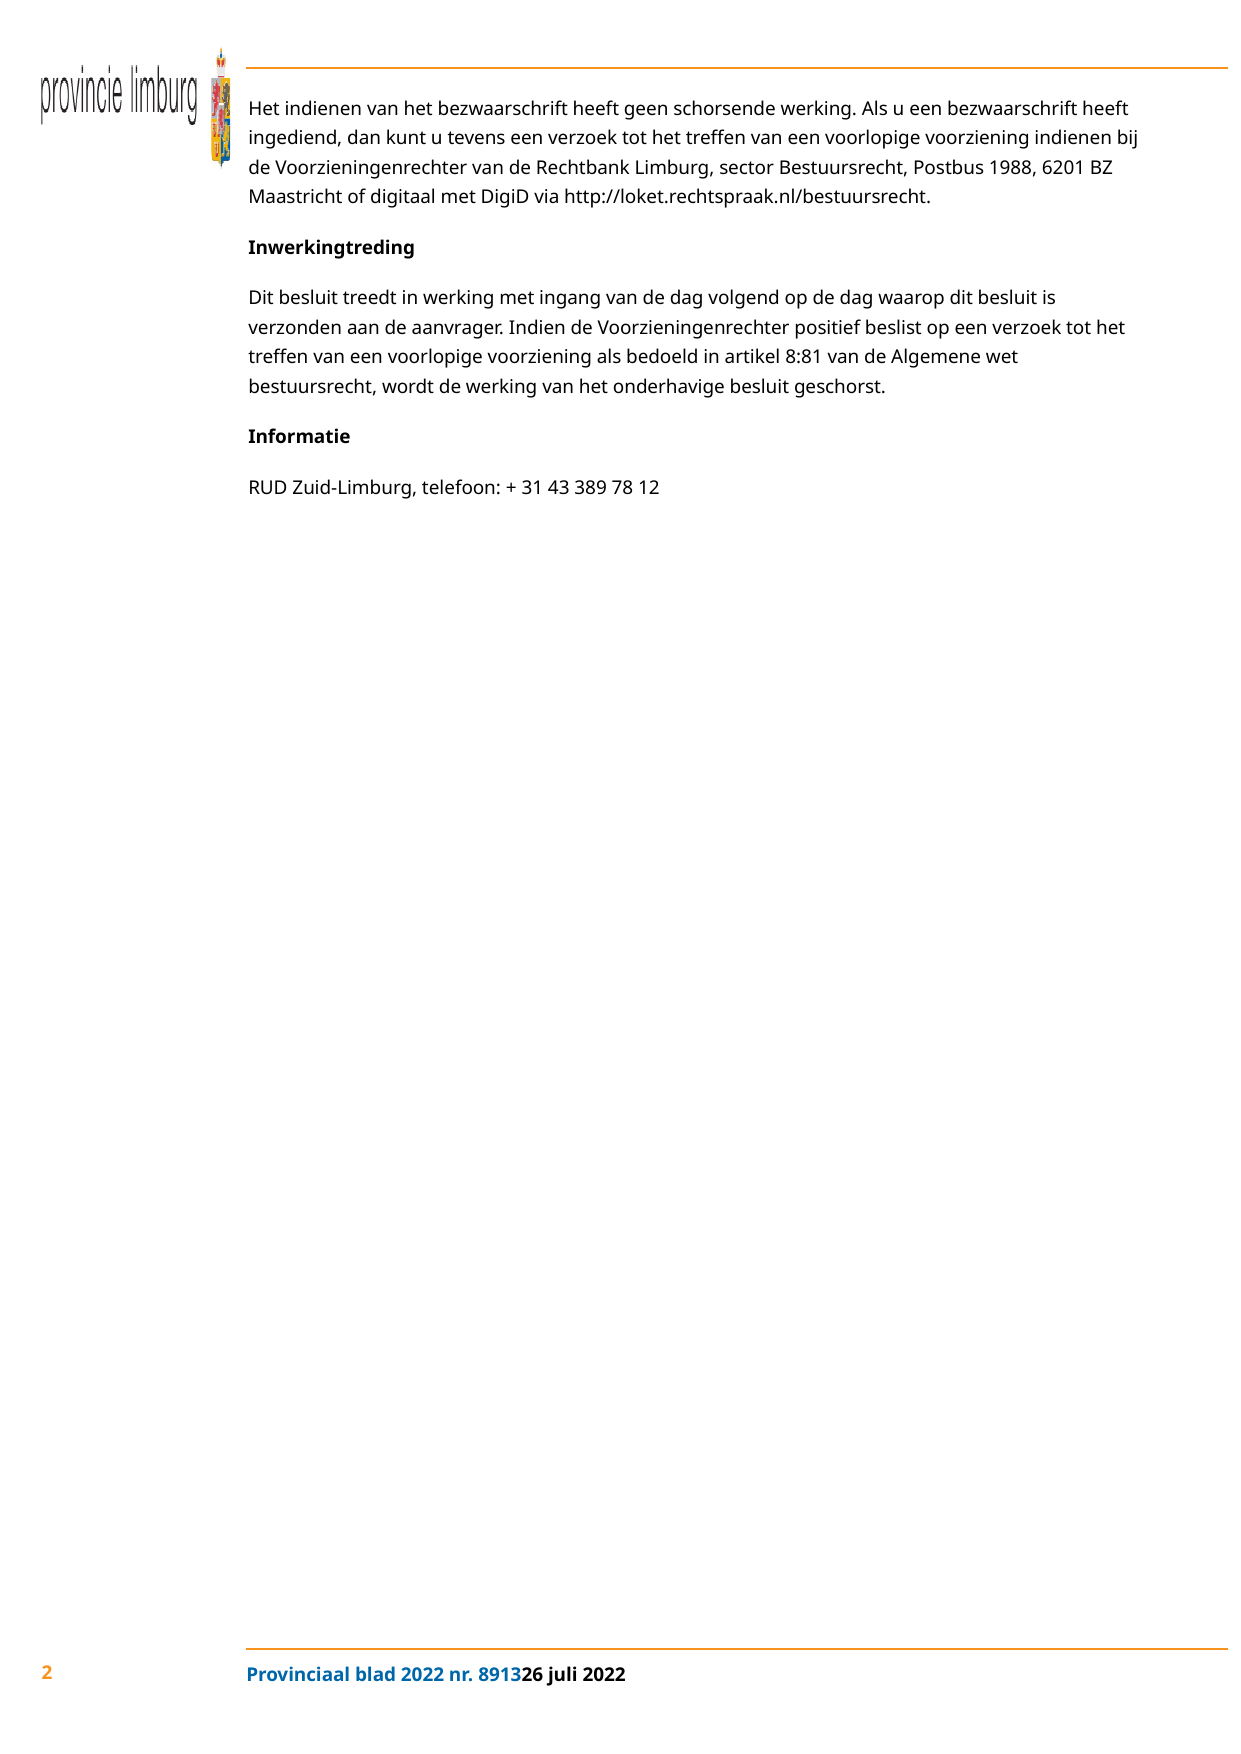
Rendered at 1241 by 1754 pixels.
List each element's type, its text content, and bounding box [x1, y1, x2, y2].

text RUD Zuid-Limburg, telefoon: + 31 43 389 78 12 [248, 474, 1152, 500]
picture [41, 47, 231, 172]
text Het indienen van het bezwaarschrift heeft geen schorsende werking. Als u een bezwaarschrift heeft ingediend, dan kunt u tevens een verzoek tot het treffen van een voorlopige voorziening indienen bij de Voorzieningenrechter van de Rechtbank Limburg, sector Bestuursrecht, Postbus 1988, 6201 BZ Maastricht of digitaal met DigiD via http://loket.rechtspraak.nl/bestuursrecht. [248, 95, 1152, 209]
text Dit besluit treedt in werking met ingang van de dag volgend op de dag waarop dit besluit is verzonden aan de aanvrager. Indien de Voorzieningenrechter positief beslist op een verzoek tot het treffen van een voorlopige voorziening als bedoeld in artikel 8:81 van de Algemene wet bestuursrecht, wordt de werking van het onderhavige besluit geschorst. [248, 284, 1152, 399]
text Inwerkingtreding [248, 234, 1152, 260]
text Informatie [248, 423, 1152, 449]
